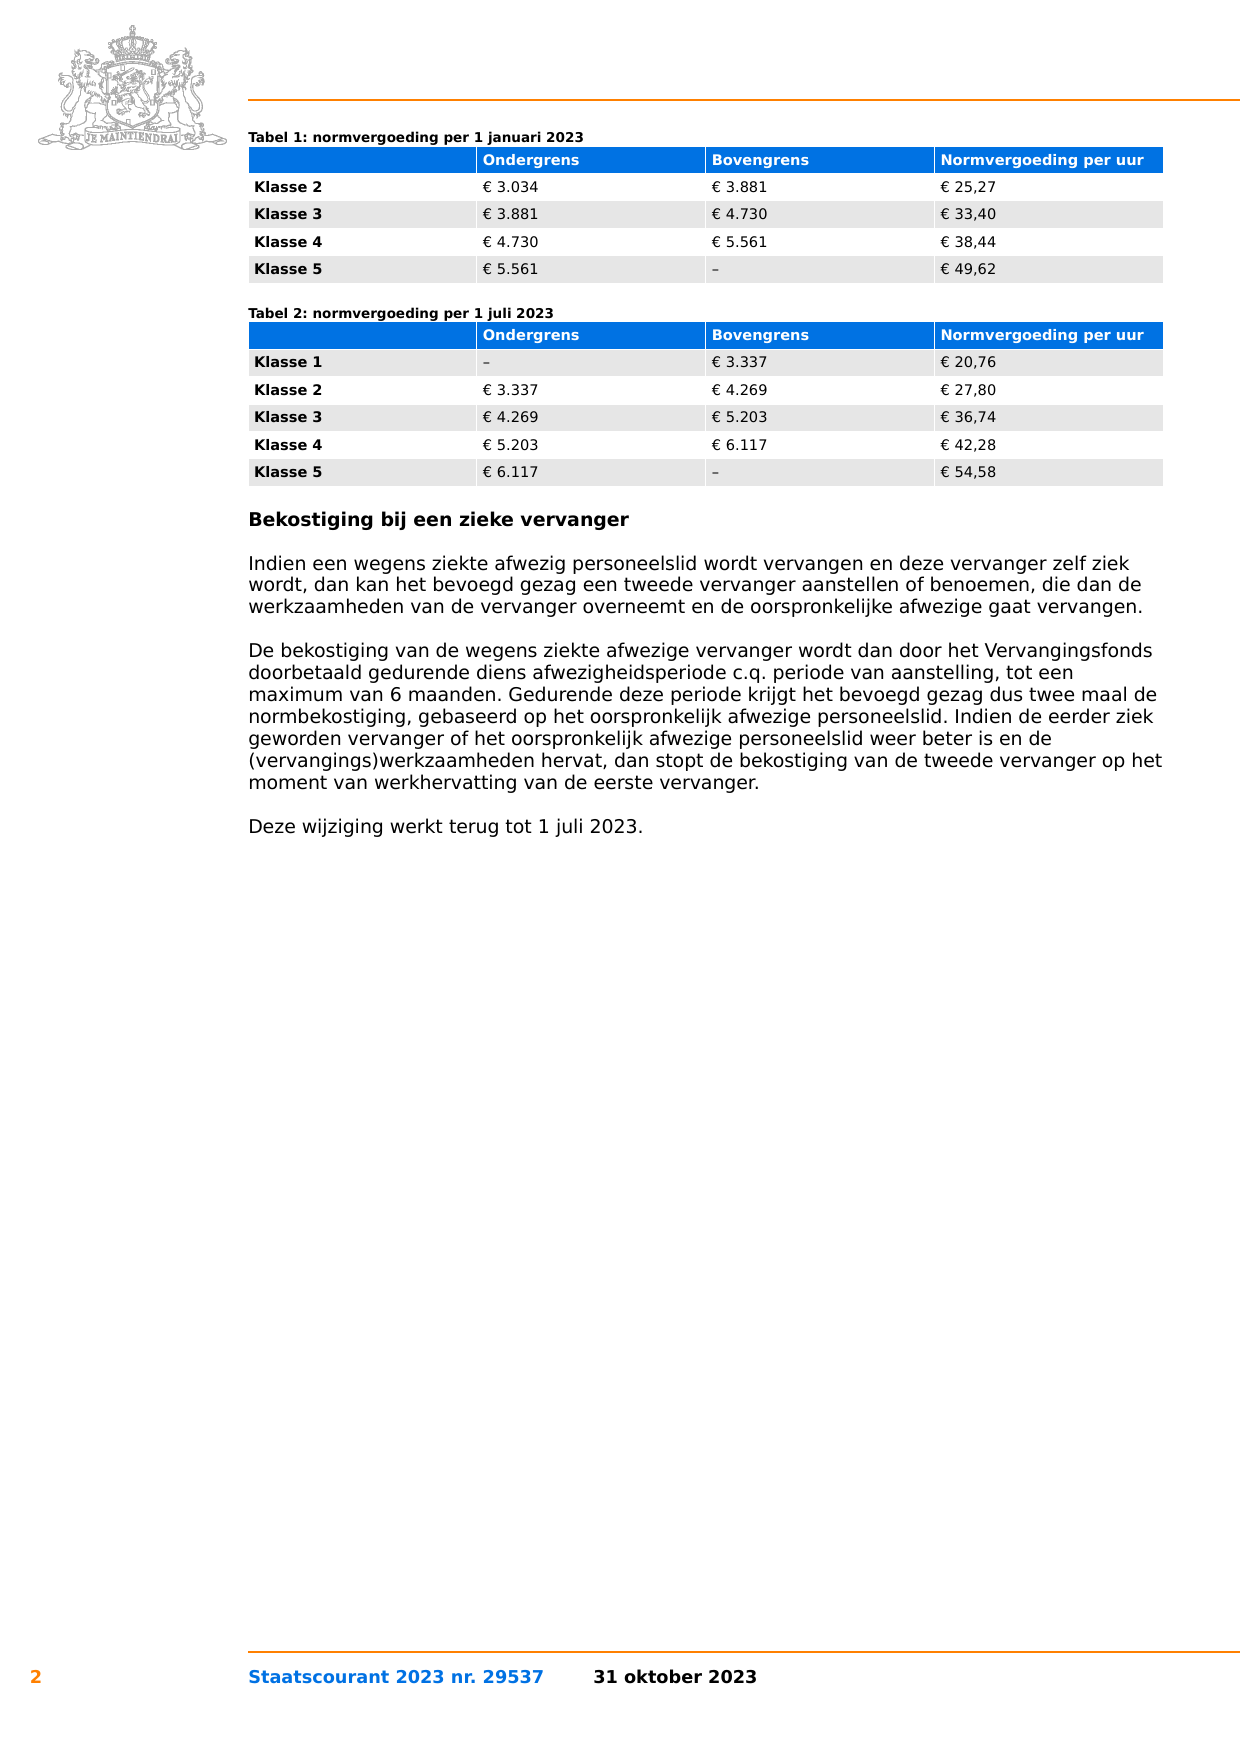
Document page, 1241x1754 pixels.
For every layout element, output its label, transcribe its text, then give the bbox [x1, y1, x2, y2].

table_cell € 3.881 [477, 201, 705, 228]
table_cell € 4.269 [477, 405, 705, 431]
text De bekostiging van de wegens ziekte afwezige vervanger wordt dan door het Vervangingsfonds doorbetaald gedurende diens afwezigheidsperiode c.q. periode van aanstelling, tot een maximum van 6 maanden. Gedurende deze periode krijgt het bevoegd gezag dus twee maal de normbekostiging, gebaseerd op het oorspronkelijk afwezige personeelslid. Indien de eerder ziek geworden vervanger of het oorspronkelijk afwezige personeelslid weer beter is en de (vervangings)werkzaamheden hervat, dan stopt de bekostiging van de tweede vervanger op het moment van werkhervatting van de eerste vervanger. [248, 640, 1163, 794]
table_cell € 5.561 [706, 229, 934, 255]
table_cell € 5.203 [477, 432, 705, 458]
table_cell Bovengrens [706, 322, 934, 349]
picture [38, 25, 227, 150]
table_cell Normvergoeding per uur [935, 147, 1163, 173]
table_cell € 3.034 [477, 174, 705, 200]
table_cell Klasse 3 [249, 201, 476, 228]
table_cell € 5.561 [477, 256, 705, 283]
table_cell € 3.337 [477, 377, 705, 403]
table_cell Ondergrens [477, 147, 705, 173]
text Indien een wegens ziekte afwezig personeelslid wordt vervangen en deze vervanger zelf ziek wordt, dan kan het bevoegd gezag een tweede vervanger aanstellen of benoemen, die dan de werkzaamheden van de vervanger overneemt en de oorspronkelijke afwezige gaat vervangen. [248, 552, 1163, 618]
table_cell Klasse 1 [249, 350, 476, 376]
table_cell € 4.269 [706, 377, 934, 403]
table_cell € 27,80 [935, 377, 1163, 403]
table_cell € 5.203 [706, 405, 934, 431]
table_cell Klasse 3 [249, 405, 476, 431]
table_cell € 36,74 [935, 405, 1163, 431]
table_cell € 33,40 [935, 201, 1163, 228]
subtitle Bekostiging bij een zieke vervanger [248, 508, 1163, 531]
table_cell € 3.337 [706, 350, 934, 376]
table_cell Klasse 2 [249, 174, 476, 200]
table_header Tabel 1: normvergoeding per 1 januari 2023 [248, 130, 1163, 146]
table_cell € 3.881 [706, 174, 934, 200]
table_cell Klasse 4 [249, 432, 476, 458]
table_cell € 4.730 [706, 201, 934, 228]
table_cell € 20,76 [935, 350, 1163, 376]
text Deze wijziging werkt terug tot 1 juli 2023. [248, 816, 1163, 838]
table_cell Klasse 5 [249, 256, 476, 283]
table_cell € 25,27 [935, 174, 1163, 200]
table_cell Ondergrens [477, 322, 705, 349]
table_cell – [706, 256, 934, 283]
table_cell € 49,62 [935, 256, 1163, 283]
table_cell – [477, 350, 705, 376]
table_header Tabel 2: normvergoeding per 1 juli 2023 [248, 306, 1163, 321]
table_cell € 6.117 [477, 459, 705, 486]
table_cell € 6.117 [706, 432, 934, 458]
table_cell [249, 322, 476, 349]
table_cell € 42,28 [935, 432, 1163, 458]
table_cell Bovengrens [706, 147, 934, 173]
table_cell Normvergoeding per uur [935, 322, 1163, 349]
table_cell € 4.730 [477, 229, 705, 255]
table_cell Klasse 4 [249, 229, 476, 255]
table_cell [249, 147, 476, 173]
table_cell Klasse 5 [249, 459, 476, 486]
table_cell – [706, 459, 934, 486]
table_cell Klasse 2 [249, 377, 476, 403]
table_cell € 54,58 [935, 459, 1163, 486]
table_cell € 38,44 [935, 229, 1163, 255]
